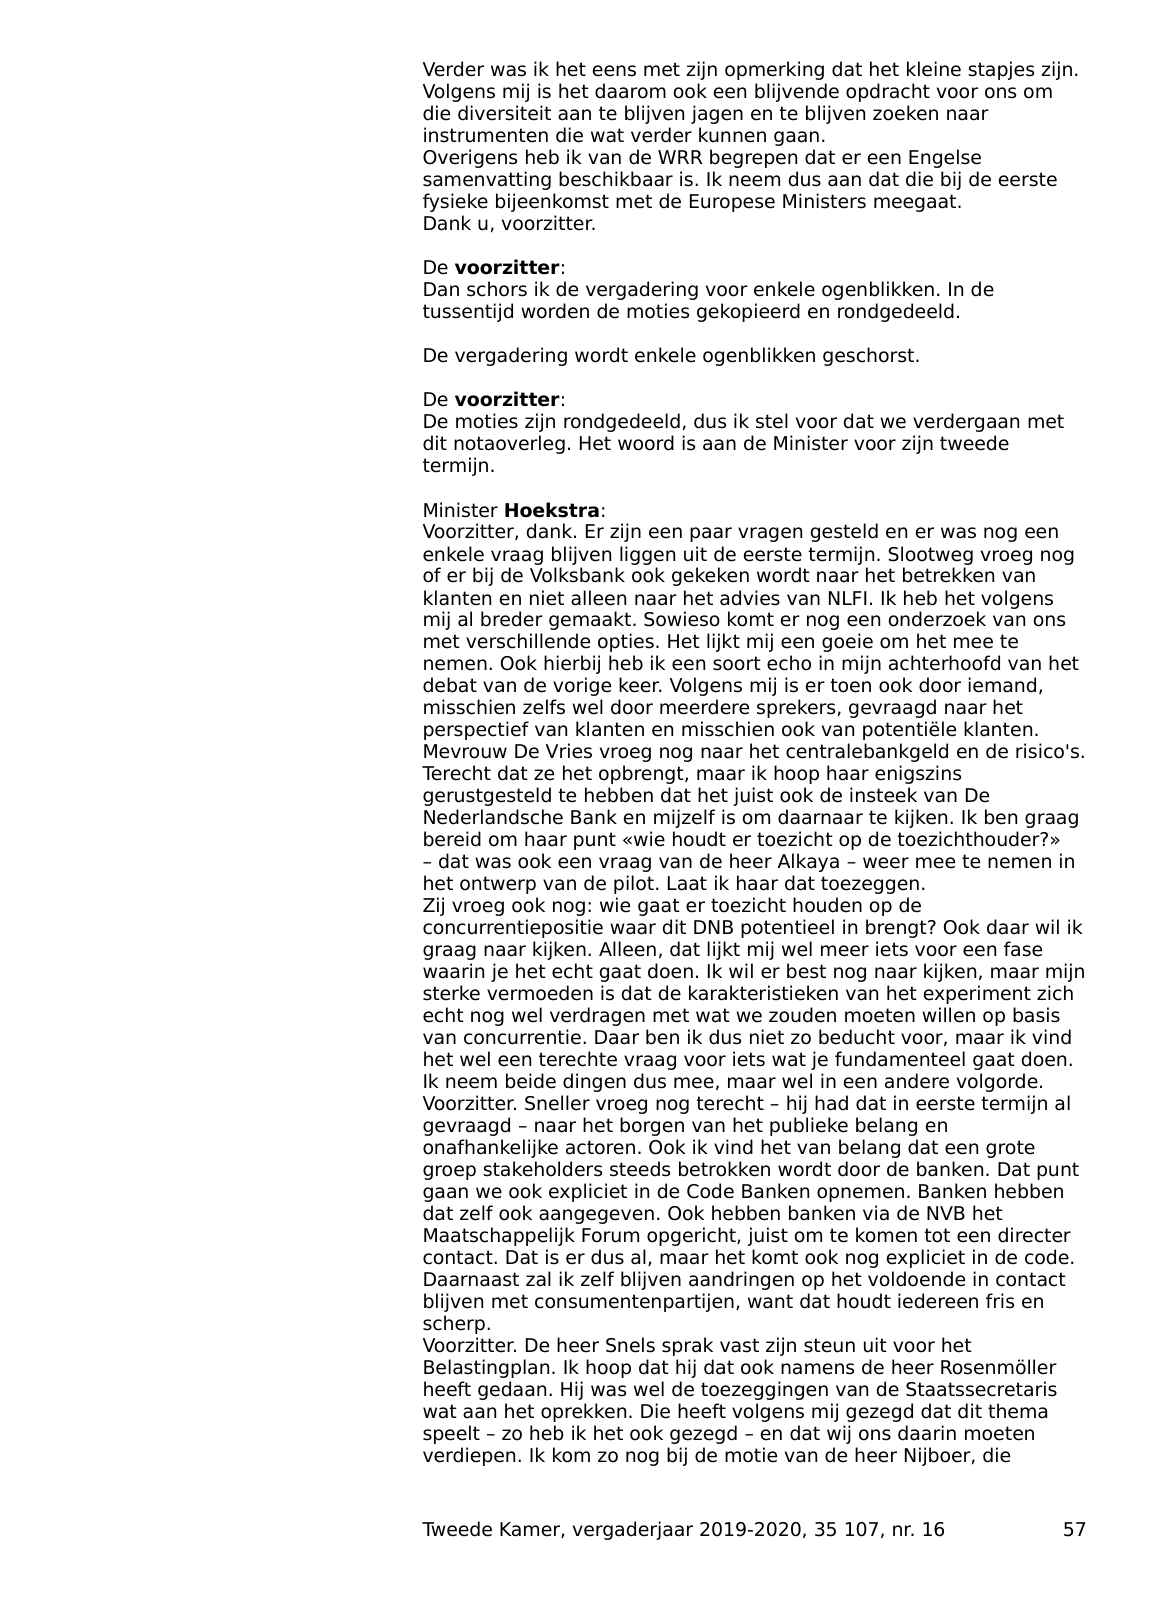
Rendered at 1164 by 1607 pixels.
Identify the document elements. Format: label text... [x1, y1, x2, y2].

text De voorzitter: [422, 389, 1087, 411]
text De moties zijn rondgedeeld, dus ik stel voor dat we verdergaan met dit notaoverleg. Het woord is aan de Minister voor zijn tweede termijn. [422, 411, 1087, 477]
text Voorzitter. De heer Snels sprak vast zijn steun uit voor het Belastingplan. Ik hoop dat hij dat ook namens de heer Rosenmöller heeft gedaan. Hij was wel de toezeggingen van de Staatssecretaris wat aan het oprekken. Die heeft volgens mij gezegd dat dit thema speelt – zo heb ik het ook gezegd – en dat wij ons daarin moeten verdiepen. Ik kom zo nog bij de motie van de heer Nijboer, die [422, 1335, 1087, 1467]
text De vergadering wordt enkele ogenblikken geschorst. [422, 345, 1087, 367]
text Dan schors ik de vergadering voor enkele ogenblikken. In de tussentijd worden de moties gekopieerd en rondgedeeld. [422, 279, 1087, 323]
text Voorzitter. Sneller vroeg nog terecht – hij had dat in eerste termijn al gevraagd – naar het borgen van het publieke belang en onafhankelijke actoren. Ook ik vind het van belang dat een grote groep stakeholders steeds betrokken wordt door de banken. Dat punt gaan we ook expliciet in de Code Banken opnemen. Banken hebben dat zelf ook aangegeven. Ook hebben banken via de NVB het Maatschappelijk Forum opgericht, juist om te komen tot een directer contact. Dat is er dus al, maar het komt ook nog expliciet in de code. Daarnaast zal ik zelf blijven aandringen op het voldoende in contact blijven met consumentenpartijen, want dat houdt iedereen fris en scherp. [422, 1093, 1087, 1335]
text Dank u, voorzitter. [422, 213, 1087, 235]
text De voorzitter: [422, 257, 1087, 279]
text Overigens heb ik van de WRR begrepen dat er een Engelse samenvatting beschikbaar is. Ik neem dus aan dat die bij de eerste fysieke bijeenkomst met de Europese Ministers meegaat. [422, 147, 1087, 213]
text Verder was ik het eens met zijn opmerking dat het kleine stapjes zijn. Volgens mij is het daarom ook een blijvende opdracht voor ons om die diversiteit aan te blijven jagen en te blijven zoeken naar instrumenten die wat verder kunnen gaan. [422, 59, 1087, 147]
text Minister Hoekstra: [422, 499, 1087, 521]
text Voorzitter, dank. Er zijn een paar vragen gesteld en er was nog een enkele vraag blijven liggen uit de eerste termijn. Slootweg vroeg nog of er bij de Volksbank ook gekeken wordt naar het betrekken van klanten en niet alleen naar het advies van NLFI. Ik heb het volgens mij al breder gemaakt. Sowieso komt er nog een onderzoek van ons met verschillende opties. Het lijkt mij een goeie om het mee te nemen. Ook hierbij heb ik een soort echo in mijn achterhoofd van het debat van de vorige keer. Volgens mij is er toen ook door iemand, misschien zelfs wel door meerdere sprekers, gevraagd naar het perspectief van klanten en misschien ook van potentiële klanten. [422, 521, 1087, 741]
text Zij vroeg ook nog: wie gaat er toezicht houden op de concurrentiepositie waar dit DNB potentieel in brengt? Ook daar wil ik graag naar kijken. Alleen, dat lijkt mij wel meer iets voor een fase waarin je het echt gaat doen. Ik wil er best nog naar kijken, maar mijn sterke vermoeden is dat de karakteristieken van het experiment zich echt nog wel verdragen met wat we zouden moeten willen op basis van concurrentie. Daar ben ik dus niet zo beducht voor, maar ik vind het wel een terechte vraag voor iets wat je fundamenteel gaat doen. Ik neem beide dingen dus mee, maar wel in een andere volgorde. [422, 895, 1087, 1093]
text Mevrouw De Vries vroeg nog naar het centralebankgeld en de risico's. Terecht dat ze het opbrengt, maar ik hoop haar enigszins gerustgesteld te hebben dat het juist ook de insteek van De Nederlandsche Bank en mijzelf is om daarnaar te kijken. Ik ben graag bereid om haar punt «wie houdt er toezicht op de toezichthouder?» – dat was ook een vraag van de heer Alkaya – weer mee te nemen in het ontwerp van de pilot. Laat ik haar dat toezeggen. [422, 741, 1087, 895]
